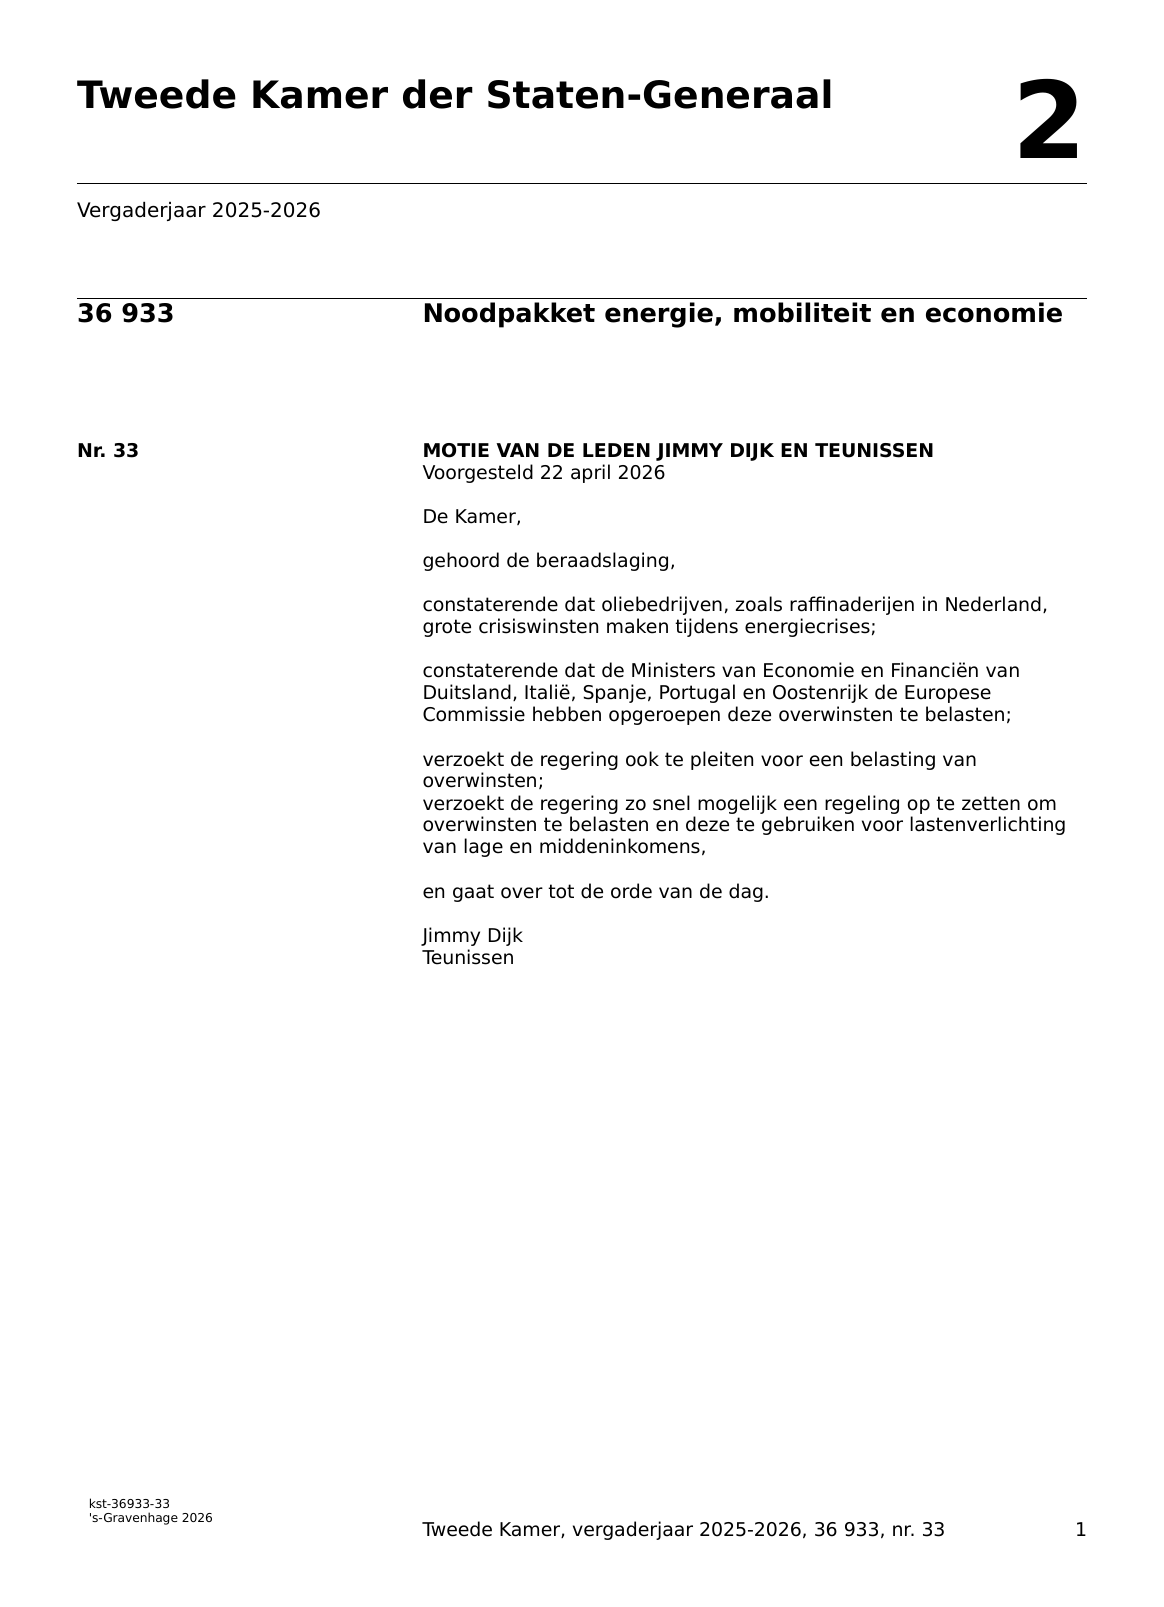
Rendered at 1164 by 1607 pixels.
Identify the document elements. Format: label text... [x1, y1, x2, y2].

text Jimmy Dijk [422, 925, 1087, 947]
text constaterende dat oliebedrijven, zoals raffinaderijen in Nederland, grote crisiswinsten maken tijdens energiecrises; [422, 594, 1087, 638]
text constaterende dat de Ministers van Economie en Financiën van Duitsland, Italië, Spanje, Portugal en Oostenrijk de Europese Commissie hebben opgeroepen deze overwinsten te belasten; [422, 660, 1087, 726]
text en gaat over tot de orde van de dag. [422, 881, 1087, 902]
text 's-Gravenhage 2026 [88, 1511, 323, 1525]
text verzoekt de regering ook te pleiten voor een belasting van overwinsten; [422, 748, 1087, 792]
text kst-36933-33 [88, 1497, 323, 1511]
subtitle Nr. 33 MOTIE VAN DE LEDEN JIMMY DIJK EN TEUNISSEN [77, 440, 1087, 462]
table_header 2 [886, 59, 1087, 183]
text verzoekt de regering zo snel mogelijk een regeling op te zetten om overwinsten te belasten en deze te gebruiken voor lastenverlichting van lage en middeninkomens, [422, 792, 1087, 858]
text gehoord de beraadslaging, [422, 550, 1087, 572]
subtitle 36 933 Noodpakket energie, mobiliteit en economie [77, 299, 1087, 329]
table_header Tweede Kamer der Staten-Generaal [77, 59, 886, 183]
text Voorgesteld 22 april 2026 [422, 462, 1087, 484]
text Teunissen [422, 947, 1087, 969]
table_cell Vergaderjaar 2025-2026 [77, 184, 1087, 298]
text De Kamer, [422, 506, 1087, 528]
